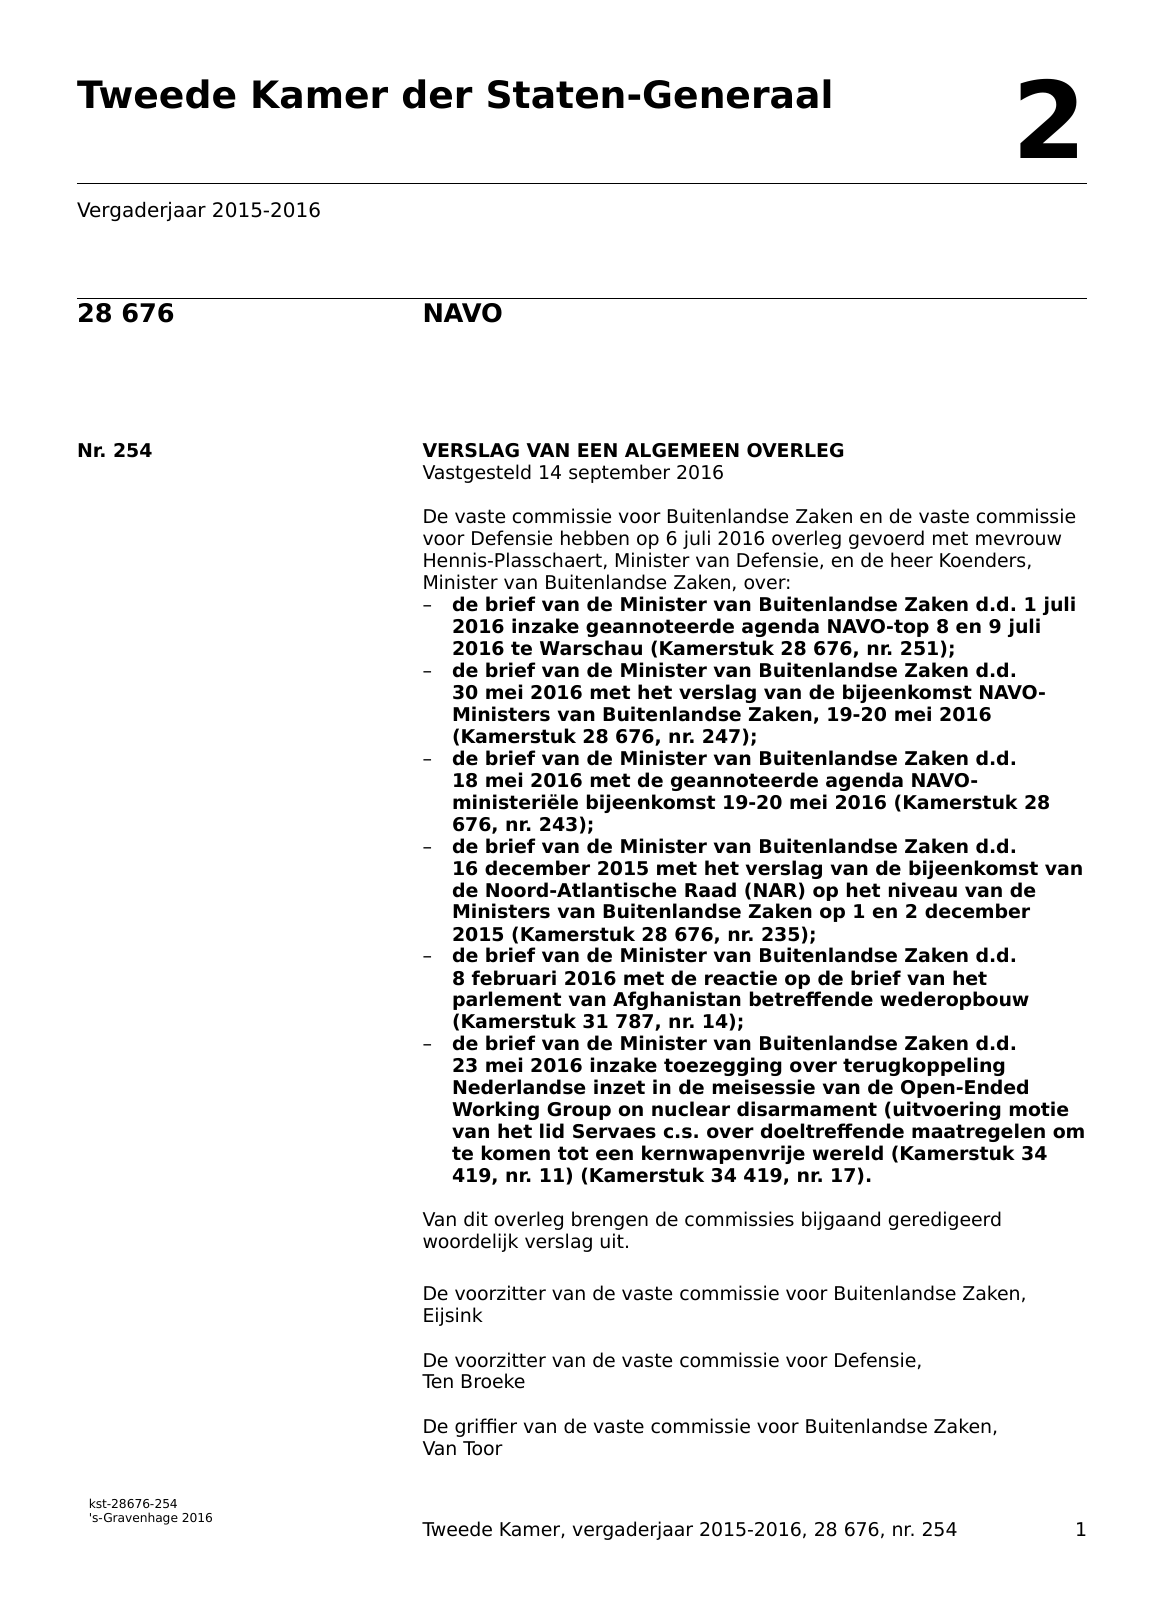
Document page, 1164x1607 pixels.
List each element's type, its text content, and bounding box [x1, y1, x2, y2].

text De griffier van de vaste commissie voor Buitenlandse Zaken, Van Toor [422, 1416, 1087, 1459]
text Vastgesteld 14 september 2016 [422, 462, 1087, 484]
text – de brief van de Minister van Buitenlandse Zaken d.d. 18 mei 2016 met de geannoteerde agenda NAVO-ministeriële bijeenkomst 19-20 mei 2016 (Kamerstuk 28 676, nr. 243); [422, 748, 1087, 836]
text De vaste commissie voor Buitenlandse Zaken en de vaste commissie voor Defensie hebben op 6 juli 2016 overleg gevoerd met mevrouw Hennis-Plasschaert, Minister van Defensie, en de heer Koenders, Minister van Buitenlandse Zaken, over: [422, 506, 1087, 594]
text – de brief van de Minister van Buitenlandse Zaken d.d. 8 februari 2016 met de reactie op de brief van het parlement van Afghanistan betreffende wederopbouw (Kamerstuk 31 787, nr. 14); [422, 945, 1087, 1033]
text – de brief van de Minister van Buitenlandse Zaken d.d. 16 december 2015 met het verslag van de bijeenkomst van de Noord-Atlantische Raad (NAR) op het niveau van de Ministers van Buitenlandse Zaken op 1 en 2 december 2015 (Kamerstuk 28 676, nr. 235); [422, 836, 1087, 945]
text – de brief van de Minister van Buitenlandse Zaken d.d. 23 mei 2016 inzake toezegging over terugkoppeling Nederlandse inzet in de meisessie van de Open-Ended Working Group on nuclear disarmament (uitvoering motie van het lid Servaes c.s. over doeltreffende maatregelen om te komen tot een kernwapenvrije wereld (Kamerstuk 34 419, nr. 11) (Kamerstuk 34 419, nr. 17). [422, 1033, 1087, 1187]
text kst-28676-254 [88, 1497, 323, 1511]
text De voorzitter van de vaste commissie voor Buitenlandse Zaken, Eijsink [422, 1283, 1087, 1327]
text 's-Gravenhage 2016 [88, 1511, 323, 1525]
text De voorzitter van de vaste commissie voor Defensie, Ten Broeke [422, 1349, 1087, 1393]
text Van dit overleg brengen de commissies bijgaand geredigeerd woordelijk verslag uit. [422, 1209, 1087, 1253]
subtitle Nr. 254 VERSLAG VAN EEN ALGEMEEN OVERLEG [77, 440, 1087, 462]
table_header Tweede Kamer der Staten-Generaal [77, 59, 886, 183]
text – de brief van de Minister van Buitenlandse Zaken d.d. 30 mei 2016 met het verslag van de bijeenkomst NAVO-Ministers van Buitenlandse Zaken, 19-20 mei 2016 (Kamerstuk 28 676, nr. 247); [422, 660, 1087, 748]
subtitle 28 676 NAVO [77, 299, 1087, 329]
table_cell Vergaderjaar 2015-2016 [77, 184, 1087, 298]
table_header 2 [886, 59, 1087, 183]
text – de brief van de Minister van Buitenlandse Zaken d.d. 1 juli 2016 inzake geannoteerde agenda NAVO-top 8 en 9 juli 2016 te Warschau (Kamerstuk 28 676, nr. 251); [422, 594, 1087, 660]
